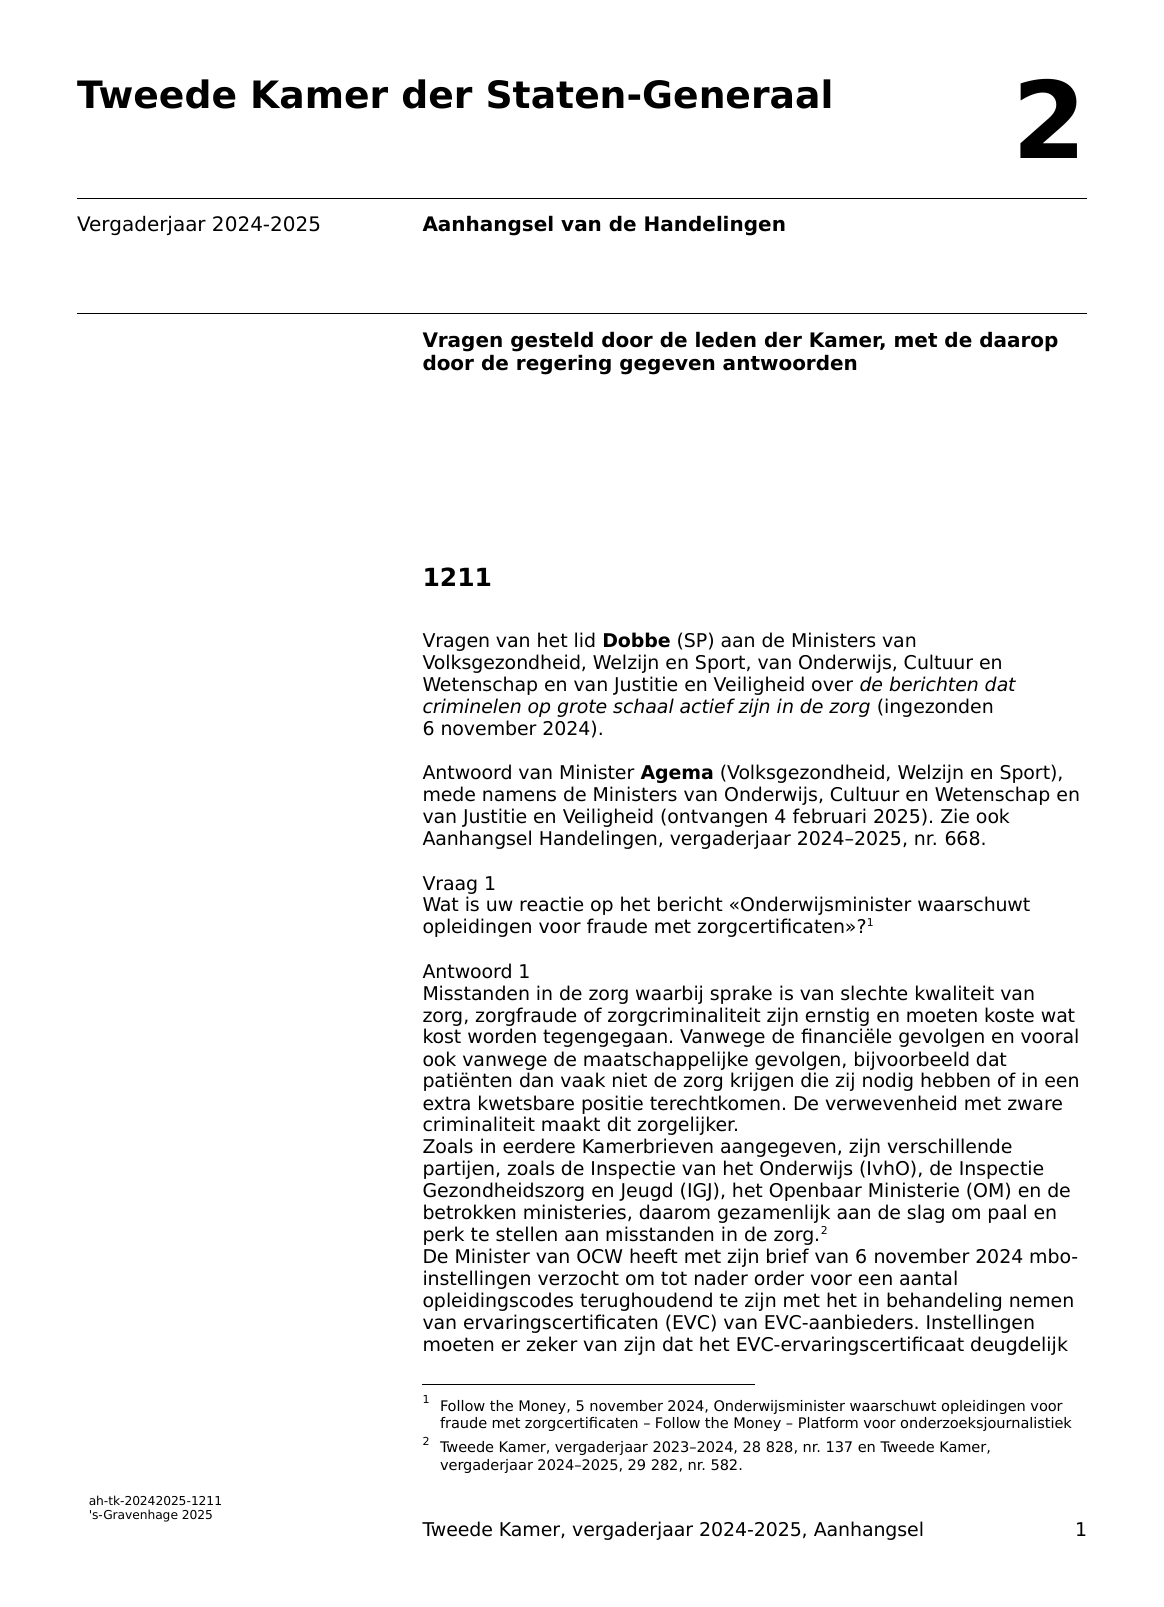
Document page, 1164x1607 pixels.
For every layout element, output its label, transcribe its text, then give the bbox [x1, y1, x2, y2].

text Zoals in eerdere Kamerbrieven aangegeven, zijn verschillende partijen, zoals de Inspectie van het Onderwijs (IvhO), de Inspectie Gezondheidszorg en Jeugd (IGJ), het Openbaar Ministerie (OM) en de betrokken ministeries, daarom gezamenlijk aan de slag om paal en perk te stellen aan misstanden in de zorg. [422, 1136, 1087, 1246]
text Wat is uw reactie op het bericht «Onderwijsminister waarschuwt opleidingen voor fraude met zorgcertificaten»? [422, 894, 1087, 938]
table_header Tweede Kamer der Staten-Generaal [77, 59, 886, 198]
text Antwoord van Minister Agema (Volksgezondheid, Welzijn en Sport), mede namens de Ministers van Onderwijs, Cultuur en Wetenschap en van Justitie en Veiligheid (ontvangen 4 februari 2025). Zie ook Aanhangsel Handelingen, vergaderjaar 2024–2025, nr. 668. [422, 762, 1087, 850]
text Misstanden in de zorg waarbij sprake is van slechte kwaliteit van zorg, zorgfraude of zorgcriminaliteit zijn ernstig en moeten koste wat kost worden tegengegaan. Vanwege de financiële gevolgen en vooral ook vanwege de maatschappelijke gevolgen, bijvoorbeeld dat patiënten dan vaak niet de zorg krijgen die zij nodig hebben of in een extra kwetsbare positie terechtkomen. De verwevenheid met zware criminaliteit maakt dit zorgelijker. [422, 982, 1087, 1136]
text Antwoord 1 [422, 961, 1087, 982]
table_cell [77, 314, 422, 375]
table_header 2 [886, 59, 1087, 198]
text Vragen van het lid Dobbe (SP) aan de Ministers van Volksgezondheid, Welzijn en Sport, van Onderwijs, Cultuur en Wetenschap en van Justitie en Veiligheid over de berichten dat criminelen op grote schaal actief zijn in de zorg (ingezonden 6 november 2024). [422, 630, 1087, 740]
text 's-Gravenhage 2025 [88, 1508, 323, 1522]
table_cell Vergaderjaar 2024-2025 [77, 199, 422, 313]
text Tweede Kamer, vergaderjaar 2023–2024, 28 828, nr. 137 en Tweede Kamer, vergaderjaar 2024–2025, 29 282, nr. 582. [422, 1435, 1087, 1474]
text Follow the Money, 5 november 2024, Onderwijsminister waarschuwt opleidingen voor fraude met zorgcertificaten – Follow the Money – Platform voor onderzoeksjournalistiek [422, 1393, 1087, 1432]
table_cell Aanhangsel van de Handelingen [422, 199, 1087, 313]
table_cell Vragen gesteld door de leden der Kamer, met de daarop door de regering gegeven antwoorden [422, 314, 1087, 375]
text Vraag 1 [422, 872, 1087, 894]
text ah-tk-20242025-1211 [88, 1494, 323, 1508]
text 1211 [422, 563, 1087, 592]
text De Minister van OCW heeft met zijn brief van 6 november 2024 mbo-instellingen verzocht om tot nader order voor een aantal opleidingscodes terughoudend te zijn met het in behandeling nemen van ervaringscertificaten (EVC) van EVC-aanbieders. Instellingen moeten er zeker van zijn dat het EVC-ervaringscertificaat deugdelijk [422, 1246, 1087, 1356]
